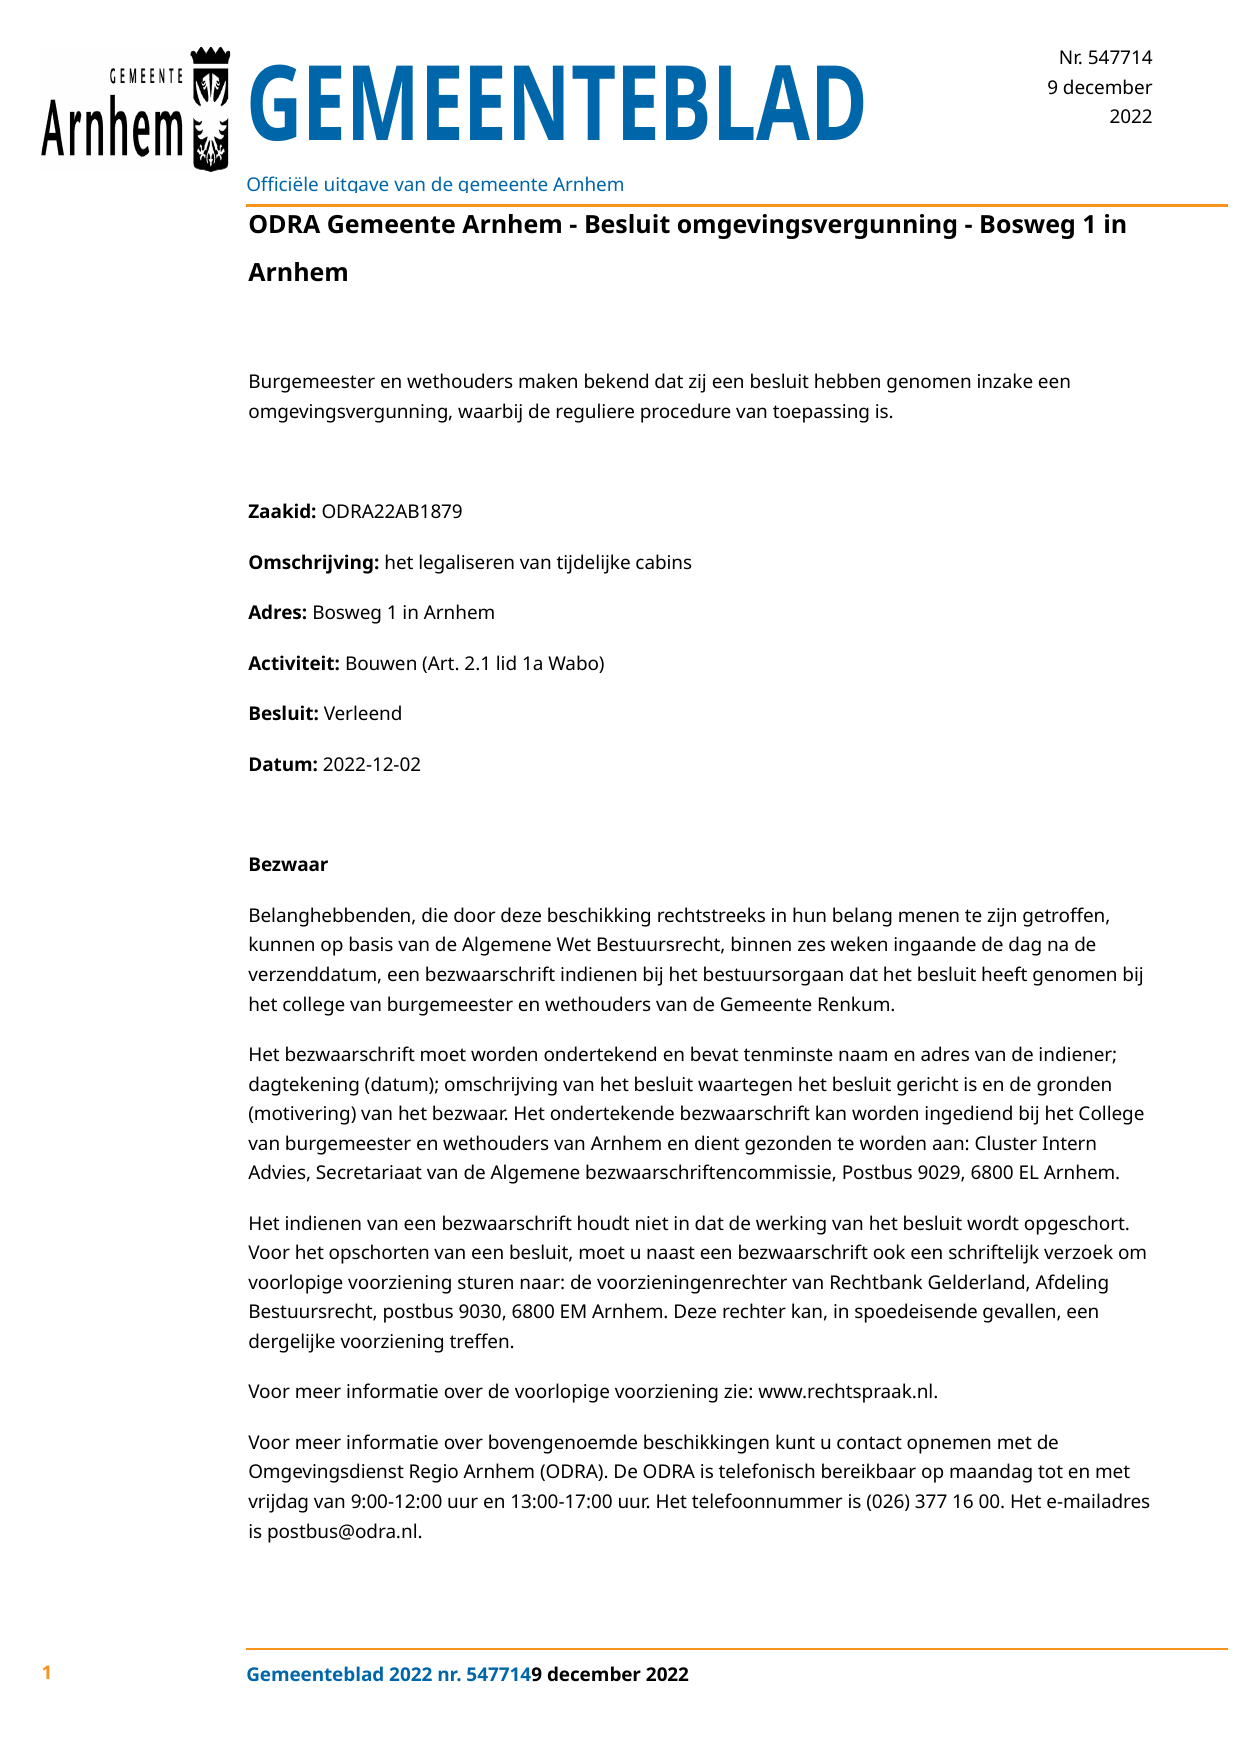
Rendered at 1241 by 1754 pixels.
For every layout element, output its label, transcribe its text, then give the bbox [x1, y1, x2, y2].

text Voor meer informatie over de voorlopige voorziening zie: www.rechtspraak.nl. [248, 1379, 1152, 1404]
text Activiteit: Bouwen (Art. 2.1 lid 1a Wabo) [248, 650, 1152, 676]
text Bezwaar [248, 852, 1152, 877]
text Belanghebbenden, die door deze beschikking rechtstreeks in hun belang menen te zijn getroffen, kunnen op basis van de Algemene Wet Bestuursrecht, binnen zes weken ingaande de dag na de verzenddatum, een bezwaarschrift indienen bij het bestuursorgaan dat het besluit heeft genomen bij het college van burgemeester en wethouders van de Gemeente Renkum. [248, 902, 1152, 1017]
text Het bezwaarschrift moet worden ondertekend en bevat tenminste naam en adres van de indiener; dagtekening (datum); omschrijving van het besluit waartegen het besluit gericht is en de gronden (motivering) van het bezwaar. Het ondertekende bezwaarschrift kan worden ingediend bij het College van burgemeester en wethouders van Arnhem en dient gezonden te worden aan: Cluster Intern Advies, Secretariaat van de Algemene bezwaarschriftencommissie, Postbus 9029, 6800 EL Arnhem. [248, 1041, 1152, 1185]
text Omschrijving: het legaliseren van tijdelijke cabins [248, 549, 1152, 575]
text ODRA Gemeente Arnhem - Besluit omgevingsvergunning - Bosweg 1 in Arnhem [248, 207, 1152, 288]
text Datum: 2022-12-02 [248, 751, 1152, 777]
text Besluit: Verleend [248, 700, 1152, 726]
text Zaakid: ODRA22AB1879 [248, 499, 1152, 524]
text Voor meer informatie over bovengenoemde beschikkingen kunt u contact opnemen met de Omgevingsdienst Regio Arnhem (ODRA). De ODRA is telefonisch bereikbaar op maandag tot en met vrijdag van 9:00-12:00 uur en 13:00-17:00 uur. Het telefoonnummer is (026) 377 16 00. Het e-mailadres is postbus@odra.nl. [248, 1429, 1152, 1544]
text Burgemeester en wethouders maken bekend dat zij een besluit hebben genomen inzake een omgevingsvergunning, waarbij de reguliere procedure van toepassing is. [248, 368, 1152, 424]
text Adres: Bosweg 1 in Arnhem [248, 599, 1152, 625]
picture [41, 47, 231, 172]
text Het indienen van een bezwaarschrift houdt niet in dat de werking van het besluit wordt opgeschort. Voor het opschorten van een besluit, moet u naast een bezwaarschrift ook een schriftelijk verzoek om voorlopige voorziening sturen naar: de voorzieningenrechter van Rechtbank Gelderland, Afdeling Bestuursrecht, postbus 9030, 6800 EM Arnhem. Deze rechter kan, in spoedeisende gevallen, een dergelijke voorziening treffen. [248, 1210, 1152, 1354]
